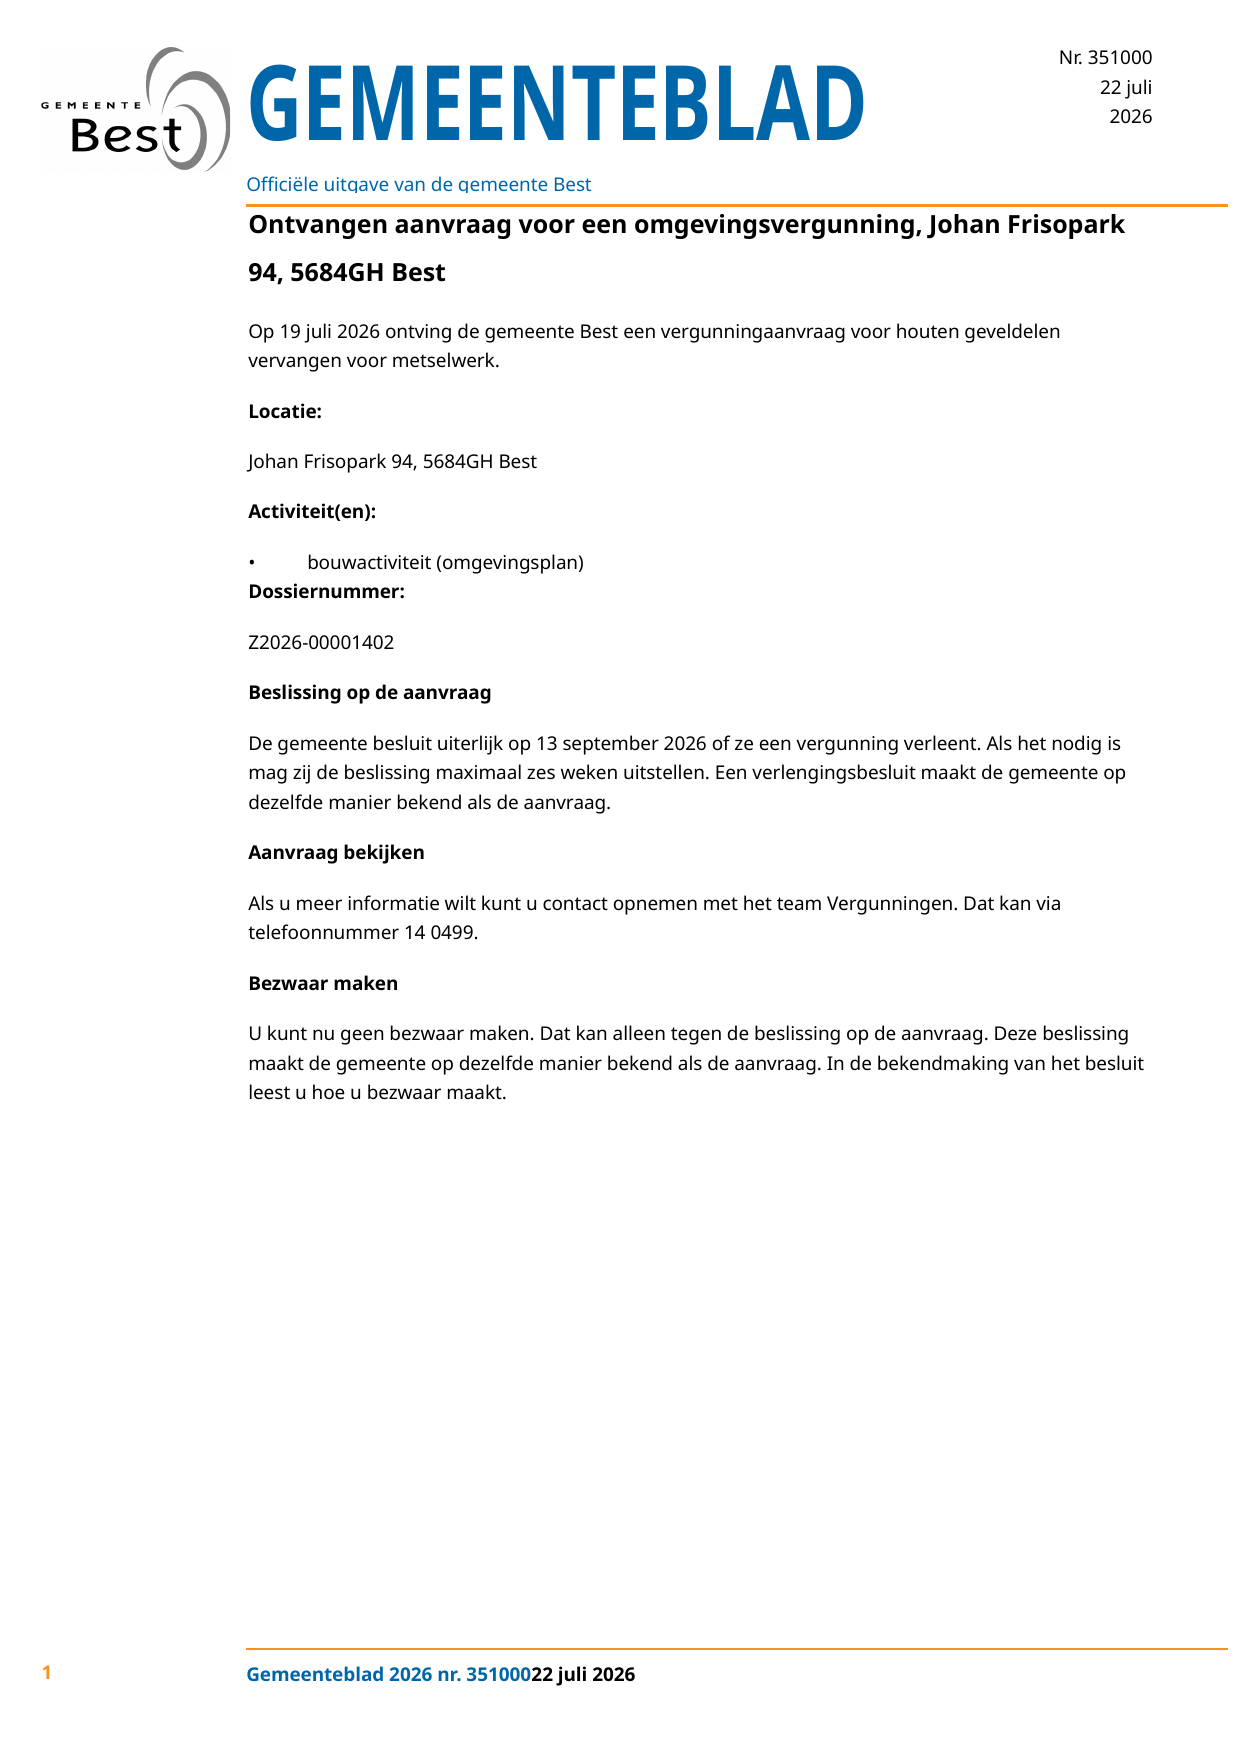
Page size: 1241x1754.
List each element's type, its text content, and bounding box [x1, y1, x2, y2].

text Z2026-00001402 [248, 629, 1152, 655]
text Aanvraag bekijken [248, 839, 1152, 865]
text Beslissing op de aanvraag [248, 679, 1152, 705]
text Bezwaar maken [248, 970, 1152, 996]
text De gemeente besluit uiterlijk op 13 september 2026 of ze een vergunning verleent. Als het nodig is mag zij de beslissing maximaal zes weken uitstellen. Een verlengingsbesluit maakt de gemeente op dezelfde manier bekend als de aanvraag. [248, 730, 1152, 815]
text Johan Frisopark 94, 5684GH Best [248, 448, 1152, 474]
picture [41, 47, 231, 172]
text Activiteit(en): [248, 499, 1152, 524]
text Locatie: [248, 398, 1152, 424]
list bouwactiviteit (omgevingsplan) [248, 549, 1152, 575]
text Als u meer informatie wilt kunt u contact opnemen met het team Vergunningen. Dat kan via telefoonnummer 14 0499. [248, 890, 1152, 945]
text Ontvangen aanvraag voor een omgevingsvergunning, Johan Frisopark 94, 5684GH Best [248, 207, 1152, 288]
text U kunt nu geen bezwaar maken. Dat kan alleen tegen de beslissing op de aanvraag. Deze beslissing maakt de gemeente op dezelfde manier bekend als de aanvraag. In de bekendmaking van het besluit leest u hoe u bezwaar maakt. [248, 1020, 1152, 1105]
text Dossiernummer: [248, 579, 1152, 604]
text Op 19 juli 2026 ontving de gemeente Best een vergunningaanvraag voor houten geveldelen vervangen voor metselwerk. [248, 318, 1152, 373]
